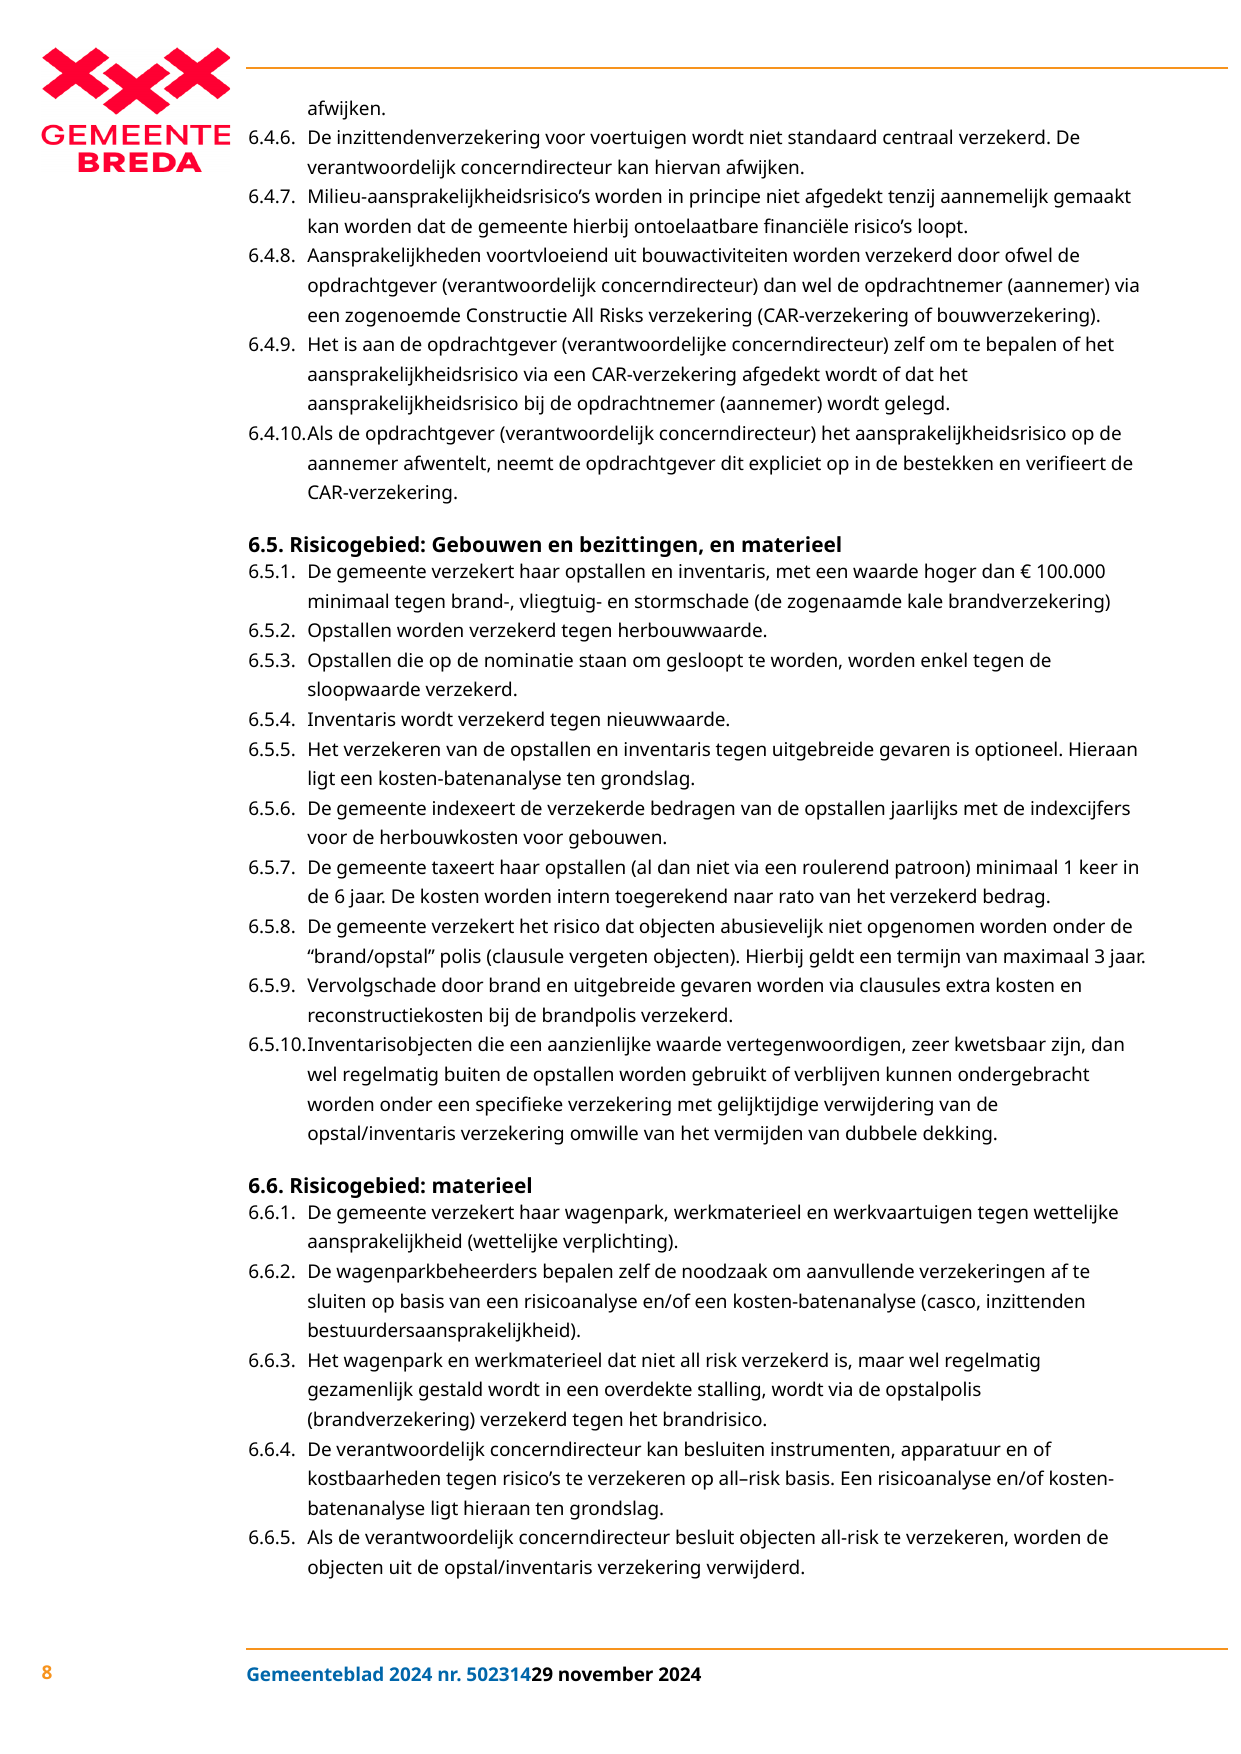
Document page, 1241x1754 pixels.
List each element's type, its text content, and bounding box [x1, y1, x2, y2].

list Het wagenpark en werkmaterieel dat niet all risk verzekerd is, maar wel regelmatig gezamenlijk gestald wordt in een overdekte stalling, wordt via de opstalpolis (brandverzekering) verzekerd tegen het brandrisico. [248, 1347, 1152, 1432]
list Opstallen die op de nominatie staan om gesloopt te worden, worden enkel tegen de sloopwaarde verzekerd. [248, 647, 1152, 702]
list De verantwoordelijk concerndirecteur kan besluiten instrumenten, apparatuur en of kostbaarheden tegen risico’s te verzekeren op all–risk basis. Een risicoanalyse en/of kosten-batenanalyse ligt hieraan ten grondslag. [248, 1436, 1152, 1521]
picture [41, 47, 231, 172]
list De gemeente taxeert haar opstallen (al dan niet via een roulerend patroon) minimaal 1 keer in de 6 jaar. De kosten worden intern toegerekend naar rato van het verzekerd bedrag. [248, 854, 1152, 909]
list Als de opdrachtgever (verantwoordelijk concerndirecteur) het aansprakelijkheidsrisico op de aannemer afwentelt, neemt de opdrachtgever dit expliciet op in de bestekken en verifieert de CAR-verzekering. [248, 420, 1152, 505]
list De wagenparkbeheerders bepalen zelf de noodzaak om aanvullende verzekeringen af te sluiten op basis van een risicoanalyse en/of een kosten-batenanalyse (casco, inzittenden bestuurdersaansprakelijkheid). [248, 1258, 1152, 1343]
list De gemeente indexeert de verzekerde bedragen van de opstallen jaarlijks met de indexcijfers voor de herbouwkosten voor gebouwen. [248, 795, 1152, 850]
list De gemeente verzekert haar opstallen en inventaris, met een waarde hoger dan € 100.000 minimaal tegen brand-, vliegtuig- en stormschade (de zogenaamde kale brandverzekering) [248, 558, 1152, 613]
list Opstallen worden verzekerd tegen herbouwwaarde. [248, 617, 1152, 643]
text 6.6. Risicogebied: materieel [248, 1171, 1152, 1199]
list De inzittendenverzekering voor voertuigen wordt niet standaard centraal verzekerd. De verantwoordelijk concerndirecteur kan hiervan afwijken. [248, 124, 1152, 180]
list Inventaris wordt verzekerd tegen nieuwwaarde. [248, 706, 1152, 732]
list Milieu-aansprakelijkheidsrisico’s worden in principe niet afgedekt tenzij aannemelijk gemaakt kan worden dat de gemeente hierbij ontoelaatbare financiële risico’s loopt. [248, 183, 1152, 239]
list Het is aan de opdrachtgever (verantwoordelijke concerndirecteur) zelf om te bepalen of het aansprakelijkheidsrisico via een CAR-verzekering afgedekt wordt of dat het aansprakelijkheidsrisico bij de opdrachtnemer (aannemer) wordt gelegd. [248, 331, 1152, 416]
list De gemeente verzekert het risico dat objecten abusievelijk niet opgenomen worden onder de “brand/opstal” polis (clausule vergeten objecten). Hierbij geldt een termijn van maximaal 3 jaar. [248, 913, 1152, 968]
text 6.5. Risicogebied: Gebouwen en bezittingen, en materieel [248, 530, 1152, 558]
list Inventarisobjecten die een aanzienlijke waarde vertegenwoordigen, zeer kwetsbaar zijn, dan wel regelmatig buiten de opstallen worden gebruikt of verblijven kunnen ondergebracht worden onder een specifieke verzekering met gelijktijdige verwijdering van de opstal/inventaris verzekering omwille van het vermijden van dubbele dekking. [248, 1032, 1152, 1146]
list De gemeente verzekert haar wagenpark, werkmaterieel en werkvaartuigen tegen wettelijke aansprakelijkheid (wettelijke verplichting). [248, 1199, 1152, 1254]
list Het verzekeren van de opstallen en inventaris tegen uitgebreide gevaren is optioneel. Hieraan ligt een kosten-batenanalyse ten grondslag. [248, 736, 1152, 791]
list afwijken. [248, 95, 1152, 121]
list Vervolgschade door brand en uitgebreide gevaren worden via clausules extra kosten en reconstructiekosten bij de brandpolis verzekerd. [248, 972, 1152, 1028]
list Aansprakelijkheden voortvloeiend uit bouwactiviteiten worden verzekerd door ofwel de opdrachtgever (verantwoordelijk concerndirecteur) dan wel de opdrachtnemer (aannemer) via een zogenoemde Constructie All Risks verzekering (CAR-verzekering of bouwverzekering). [248, 243, 1152, 328]
list Als de verantwoordelijk concerndirecteur besluit objecten all-risk te verzekeren, worden de objecten uit de opstal/inventaris verzekering verwijderd. [248, 1524, 1152, 1580]
